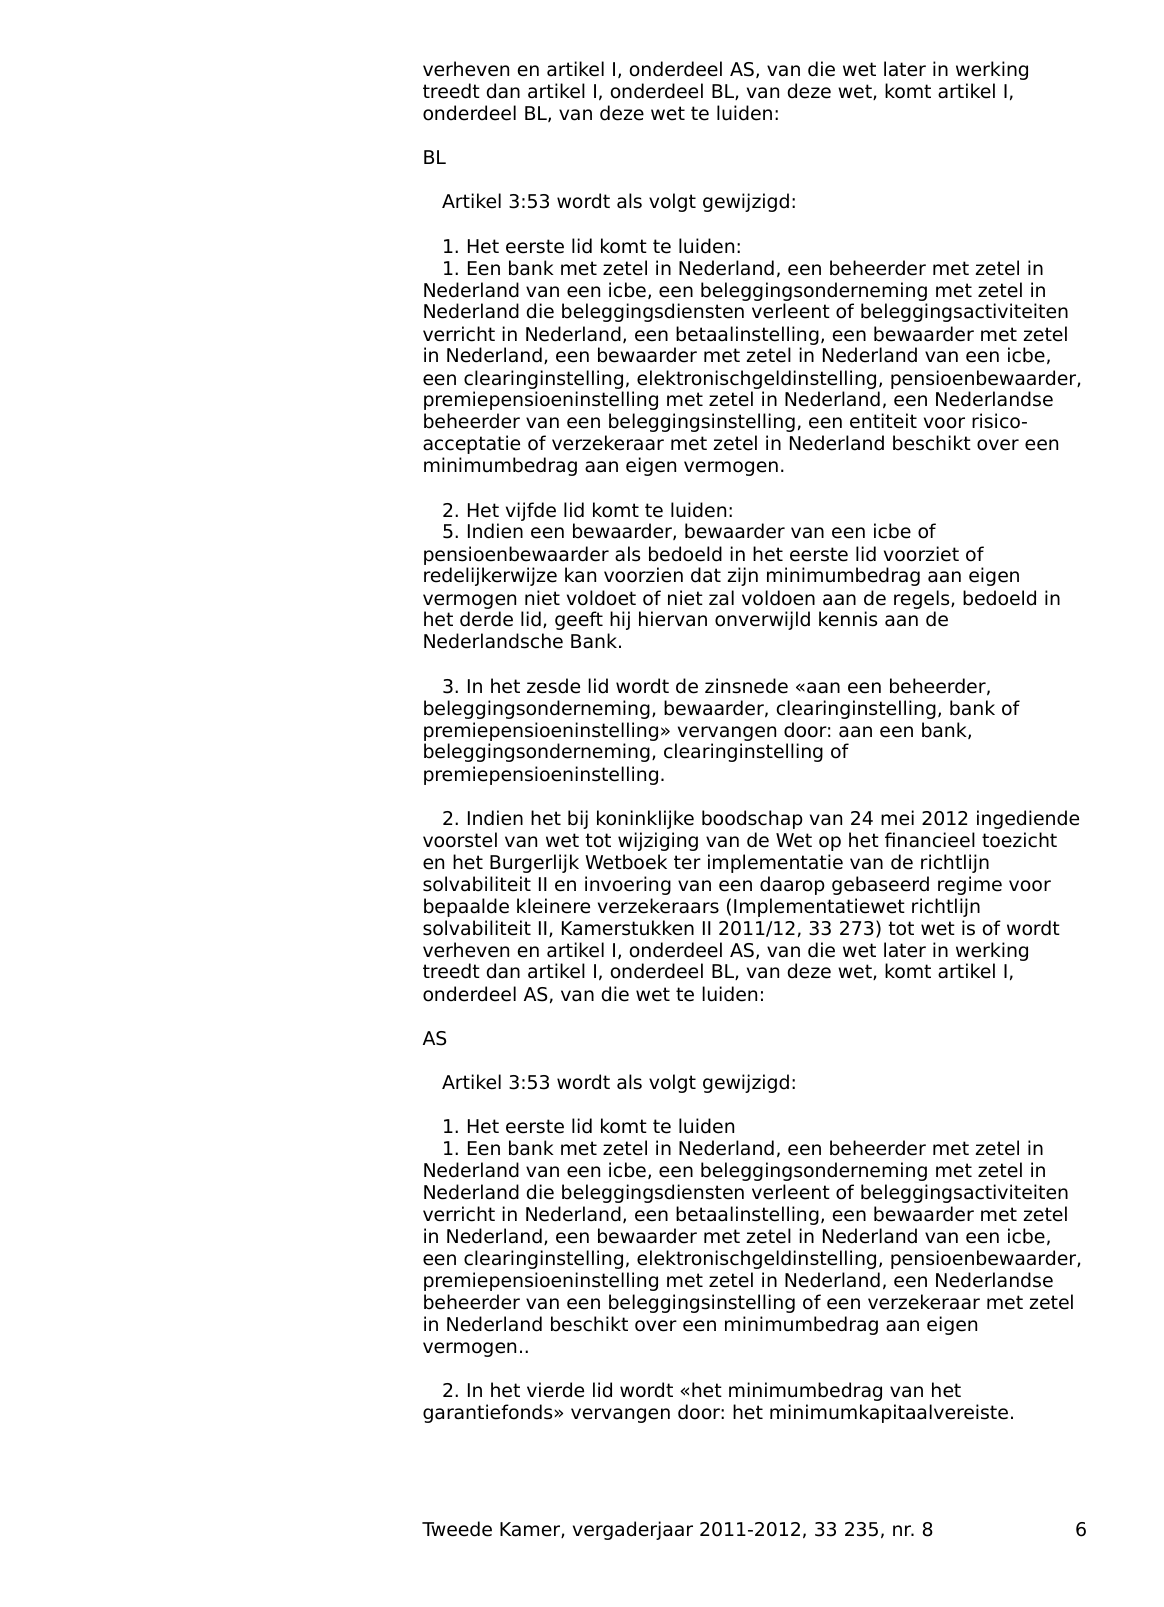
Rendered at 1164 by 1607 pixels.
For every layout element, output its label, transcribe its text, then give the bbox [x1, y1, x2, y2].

subtitle BL [422, 147, 1087, 169]
text 1. Het eerste lid komt te luiden [422, 1116, 1087, 1138]
text Artikel 3:53 wordt als volgt gewijzigd: [422, 191, 1087, 213]
text Artikel 3:53 wordt als volgt gewijzigd: [422, 1072, 1087, 1094]
text 2. Indien het bij koninklijke boodschap van 24 mei 2012 ingediende voorstel van wet tot wijziging van de Wet op het financieel toezicht en het Burgerlijk Wetboek ter implementatie van de richtlijn solvabiliteit II en invoering van een daarop gebaseerd regime voor bepaalde kleinere verzekeraars (Implementatiewet richtlijn solvabiliteit II, Kamerstukken II 2011/12, 33 273) tot wet is of wordt verheven en artikel I, onderdeel AS, van die wet later in werking treedt dan artikel I, onderdeel BL, van deze wet, komt artikel I, onderdeel AS, van die wet te luiden: [422, 808, 1087, 1005]
text verheven en artikel I, onderdeel AS, van die wet later in werking treedt dan artikel I, onderdeel BL, van deze wet, komt artikel I, onderdeel BL, van deze wet te luiden: [422, 59, 1087, 125]
subtitle AS [422, 1028, 1087, 1049]
text 3. In het zesde lid wordt de zinsnede «aan een beheerder, beleggingsonderneming, bewaarder, clearinginstelling, bank of premiepensioeninstelling» vervangen door: aan een bank, beleggingsonderneming, clearinginstelling of premiepensioeninstelling. [422, 676, 1087, 785]
text 2. In het vierde lid wordt «het minimumbedrag van het garantiefonds» vervangen door: het minimumkapitaalvereiste. [422, 1380, 1087, 1424]
text 1. Een bank met zetel in Nederland, een beheerder met zetel in Nederland van een icbe, een beleggingsonderneming met zetel in Nederland die beleggingsdiensten verleent of beleggingsactiviteiten verricht in Nederland, een betaalinstelling, een bewaarder met zetel in Nederland, een bewaarder met zetel in Nederland van een icbe, een clearinginstelling, elektronischgeldinstelling, pensioenbewaarder, premiepensioeninstelling met zetel in Nederland, een Nederlandse beheerder van een beleggingsinstelling of een verzekeraar met zetel in Nederland beschikt over een minimumbedrag aan eigen vermogen.. [422, 1138, 1087, 1358]
text 1. Een bank met zetel in Nederland, een beheerder met zetel in Nederland van een icbe, een beleggingsonderneming met zetel in Nederland die beleggingsdiensten verleent of beleggingsactiviteiten verricht in Nederland, een betaalinstelling, een bewaarder met zetel in Nederland, een bewaarder met zetel in Nederland van een icbe, een clearinginstelling, elektronischgeldinstelling, pensioenbewaarder, premiepensioeninstelling met zetel in Nederland, een Nederlandse beheerder van een beleggingsinstelling, een entiteit voor risico-acceptatie of verzekeraar met zetel in Nederland beschikt over een minimumbedrag aan eigen vermogen. [422, 257, 1087, 477]
text 1. Het eerste lid komt te luiden: [422, 236, 1087, 257]
text 5. Indien een bewaarder, bewaarder van een icbe of pensioenbewaarder als bedoeld in het eerste lid voorziet of redelijkerwijze kan voorzien dat zijn minimumbedrag aan eigen vermogen niet voldoet of niet zal voldoen aan de regels, bedoeld in het derde lid, geeft hij hiervan onverwijld kennis aan de Nederlandsche Bank. [422, 521, 1087, 653]
text 2. Het vijfde lid komt te luiden: [422, 499, 1087, 521]
